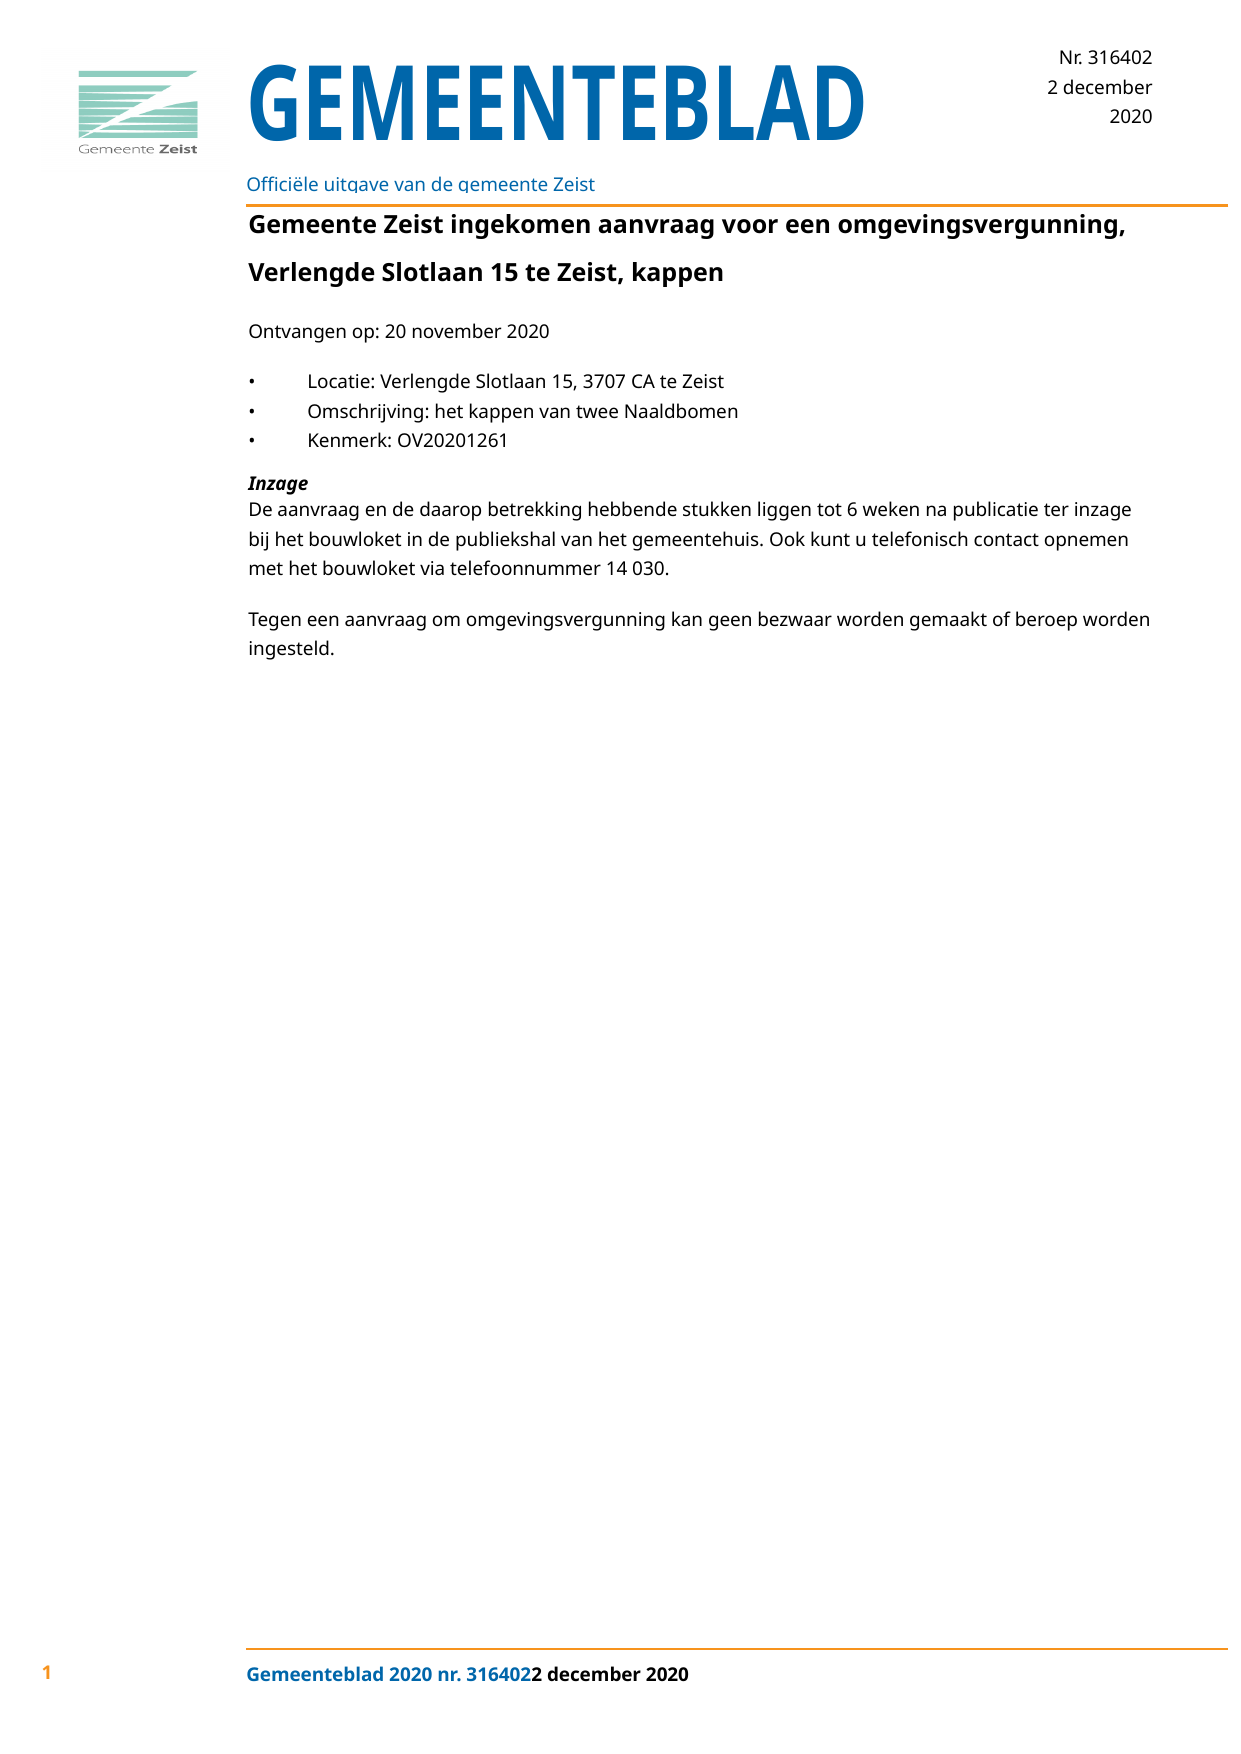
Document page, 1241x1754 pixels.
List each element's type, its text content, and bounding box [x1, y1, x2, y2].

text De aanvraag en de daarop betrekking hebbende stukken liggen tot 6 weken na publicatie ter inzage bij het bouwloket in de publiekshal van het gemeentehuis. Ook kunt u telefonisch contact opnemen met het bouwloket via telefoonnummer 14 030. [248, 496, 1152, 581]
text Ontvangen op: 20 november 2020 [248, 318, 1152, 344]
list Kenmerk: OV20201261 [248, 427, 1152, 453]
picture [41, 47, 231, 172]
text Gemeente Zeist ingekomen aanvraag voor een omgevingsvergunning, Verlengde Slotlaan 15 te Zeist, kappen [248, 207, 1152, 288]
text Tegen een aanvraag om omgevingsvergunning kan geen bezwaar worden gemaakt of beroep worden ingesteld. [248, 606, 1152, 661]
list Locatie: Verlengde Slotlaan 15, 3707 CA te Zeist [248, 368, 1152, 394]
list Omschrijving: het kappen van twee Naaldbomen [248, 398, 1152, 424]
text Inzage [248, 471, 1152, 496]
